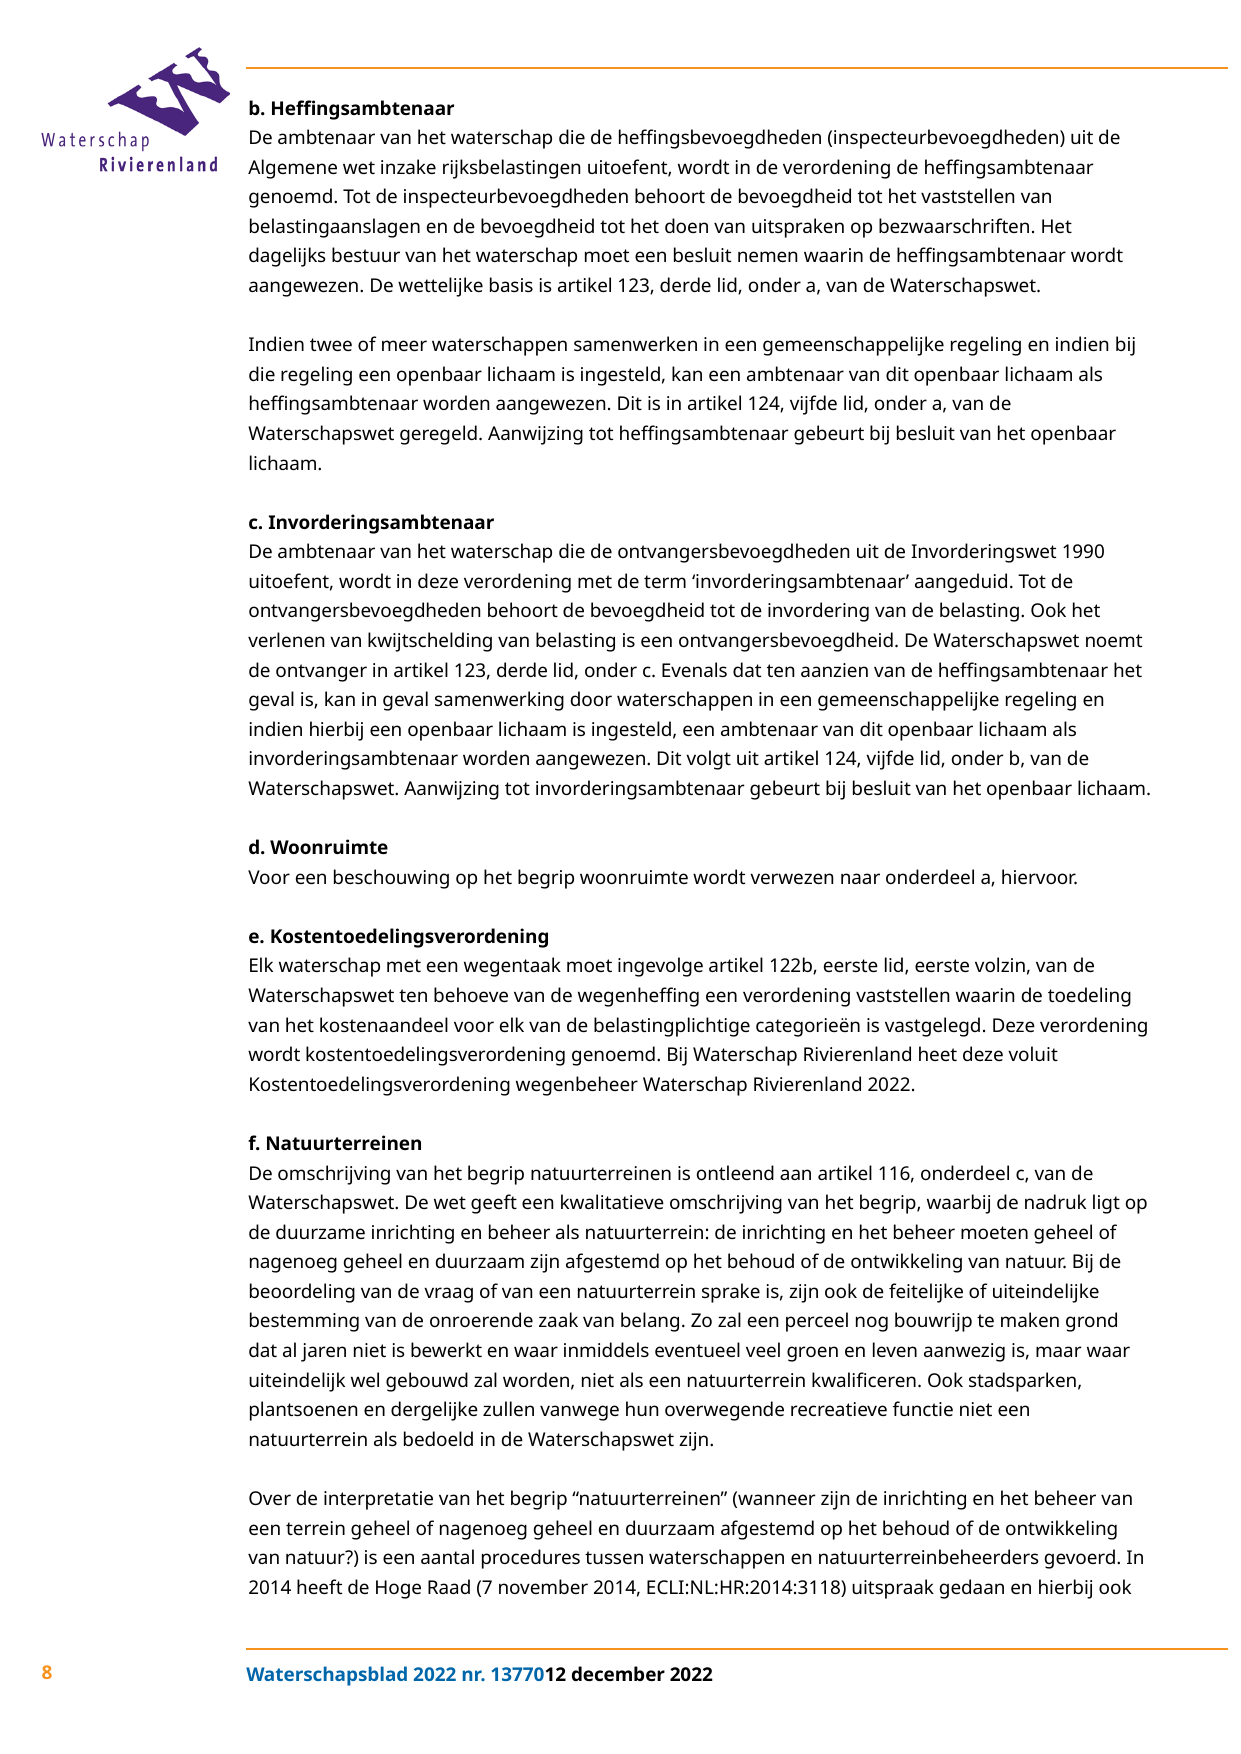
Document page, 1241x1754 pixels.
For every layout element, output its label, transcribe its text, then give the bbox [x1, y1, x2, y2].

text De ambtenaar van het waterschap die de ontvangersbevoegdheden uit de Invorderingswet 1990 uitoefent, wordt in deze verordening met de term ‘invorderingsambtenaar’ aangeduid. Tot de ontvangersbevoegdheden behoort de bevoegdheid tot de invordering van de belasting. Ook het verlenen van kwijtschelding van belasting is een ontvangersbevoegdheid. De Waterschapswet noemt de ontvanger in artikel 123, derde lid, onder c. Evenals dat ten aanzien van de heffingsambtenaar het geval is, kan in geval samenwerking door waterschappen in een gemeenschappelijke regeling en indien hierbij een openbaar lichaam is ingesteld, een ambtenaar van dit openbaar lichaam als invorderingsambtenaar worden aangewezen. Dit volgt uit artikel 124, vijfde lid, onder b, van de Waterschapswet. Aanwijzing tot invorderingsambtenaar gebeurt bij besluit van het openbaar lichaam. [248, 538, 1152, 801]
text De ambtenaar van het waterschap die de heffingsbevoegdheden (inspecteurbevoegdheden) uit de Algemene wet inzake rijksbelastingen uitoefent, wordt in de verordening de heffingsambtenaar genoemd. Tot de inspecteurbevoegdheden behoort de bevoegdheid tot het vaststellen van belastingaanslagen en de bevoegdheid tot het doen van uitspraken op bezwaarschriften. Het dagelijks bestuur van het waterschap moet een besluit nemen waarin de heffingsambtenaar wordt aangewezen. De wettelijke basis is artikel 123, derde lid, onder a, van de Waterschapswet. [248, 124, 1152, 298]
text Voor een beschouwing op het begrip woonruimte wordt verwezen naar onderdeel a, hiervoor. [248, 864, 1152, 890]
text Over de interpretatie van het begrip “natuurterreinen” (wanneer zijn de inrichting en het beheer van een terrein geheel of nagenoeg geheel en duurzaam afgestemd op het behoud of de ontwikkeling van natuur?) is een aantal procedures tussen waterschappen en natuurterreinbeheerders gevoerd. In 2014 heeft de Hoge Raad (7 november 2014, ECLI:NL:HR:2014:3118) uitspraak gedaan en hierbij ook [248, 1485, 1152, 1600]
text De omschrijving van het begrip natuurterreinen is ontleend aan artikel 116, onderdeel c, van de Waterschapswet. De wet geeft een kwalitatieve omschrijving van het begrip, waarbij de nadruk ligt op de duurzame inrichting en beheer als natuurterrein: de inrichting en het beheer moeten geheel of nagenoeg geheel en duurzaam zijn afgestemd op het behoud of de ontwikkeling van natuur. Bij de beoordeling van de vraag of van een natuurterrein sprake is, zijn ook de feitelijke of uiteindelijke bestemming van de onroerende zaak van belang. Zo zal een perceel nog bouwrijp te maken grond dat al jaren niet is bewerkt en waar inmiddels eventueel veel groen en leven aanwezig is, maar waar uiteindelijk wel gebouwd zal worden, niet als een natuurterrein kwalificeren. Ook stadsparken, plantsoenen en dergelijke zullen vanwege hun overwegende recreatieve functie niet een natuurterrein als bedoeld in de Waterschapswet zijn. [248, 1160, 1152, 1452]
text b. Heffingsambtenaar [248, 95, 1152, 121]
text Indien twee of meer waterschappen samenwerken in een gemeenschappelijke regeling en indien bij die regeling een openbaar lichaam is ingesteld, kan een ambtenaar van dit openbaar lichaam als heffingsambtenaar worden aangewezen. Dit is in artikel 124, vijfde lid, onder a, van de Waterschapswet geregeld. Aanwijzing tot heffingsambtenaar gebeurt bij besluit van het openbaar lichaam. [248, 331, 1152, 476]
text e. Kostentoedelingsverordening [248, 923, 1152, 949]
picture [41, 47, 231, 172]
text Elk waterschap met een wegentaak moet ingevolge artikel 122b, eerste lid, eerste volzin, van de Waterschapswet ten behoeve van de wegenheffing een verordening vaststellen waarin de toedeling van het kostenaandeel voor elk van de belastingplichtige categorieën is vastgelegd. Deze verordening wordt kostentoedelingsverordening genoemd. Bij Waterschap Rivierenland heet deze voluit Kostentoedelingsverordening wegenbeheer Waterschap Rivierenland 2022. [248, 953, 1152, 1097]
text d. Woonruimte [248, 834, 1152, 860]
text f. Natuurterreinen [248, 1130, 1152, 1156]
text c. Invorderingsambtenaar [248, 509, 1152, 535]
